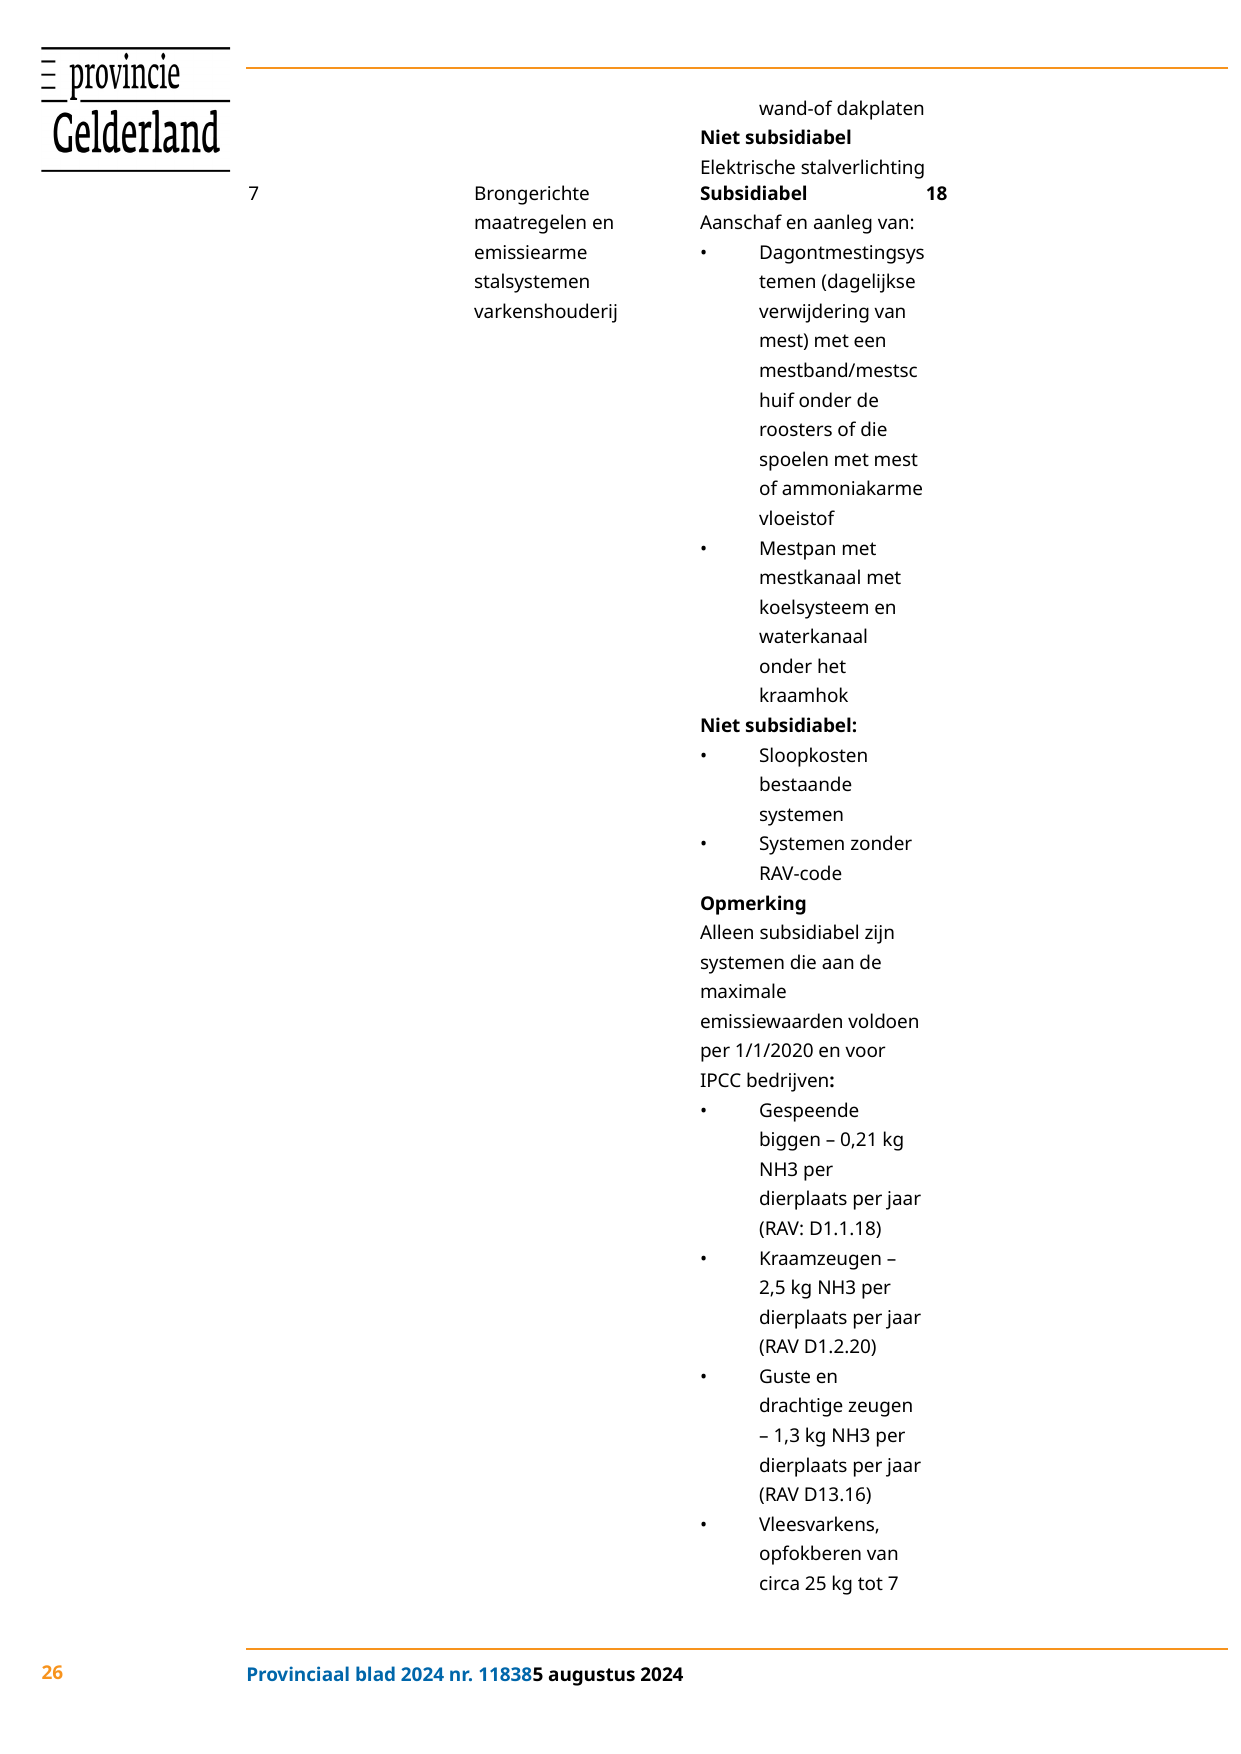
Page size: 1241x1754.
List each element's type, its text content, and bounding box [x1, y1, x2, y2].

table_cell Subsidiabel Aanschaf en aanleg van: Dagontmestingsystemen (dagelijkse verwijdering van mest) met een mestband/mestschuif onder de roosters of die spoelen met mest of ammoniakarme vloeistof Mestpan met mestkanaal met koelsysteem en waterkanaal onder het kraamhok Niet subsidiabel: Sloopkosten bestaande systemen Systemen zonder RAV-code Opmerking Alleen subsidiabel zijn systemen die aan de maximale emissiewaarden voldoen per 1/1/2020 en voor IPCC bedrijven: Gespeende biggen – 0,21 kg NH3 per dierplaats per jaar (RAV: D1.1.18) Kraamzeugen – 2,5 kg NH3 per dierplaats per jaar (RAV D1.2.20) Guste en drachtige zeugen – 1,3 kg NH3 per dierplaats per jaar (RAV D13.16) Vleesvarkens, opfokberen van circa 25 kg tot 7 [700, 180, 926, 1596]
table_cell [474, 95, 700, 180]
table_cell [926, 95, 1152, 180]
table_cell wand-of dakplaten Niet subsidiabel Elektrische stalverlichting [700, 95, 926, 180]
picture [41, 47, 231, 172]
table_cell Brongerichte maatregelen en emissiearme stalsystemen varkenshouderij [474, 180, 700, 1596]
table_cell [248, 95, 474, 180]
table_cell 7 [248, 180, 474, 1596]
table_cell 18 [926, 180, 1152, 1596]
